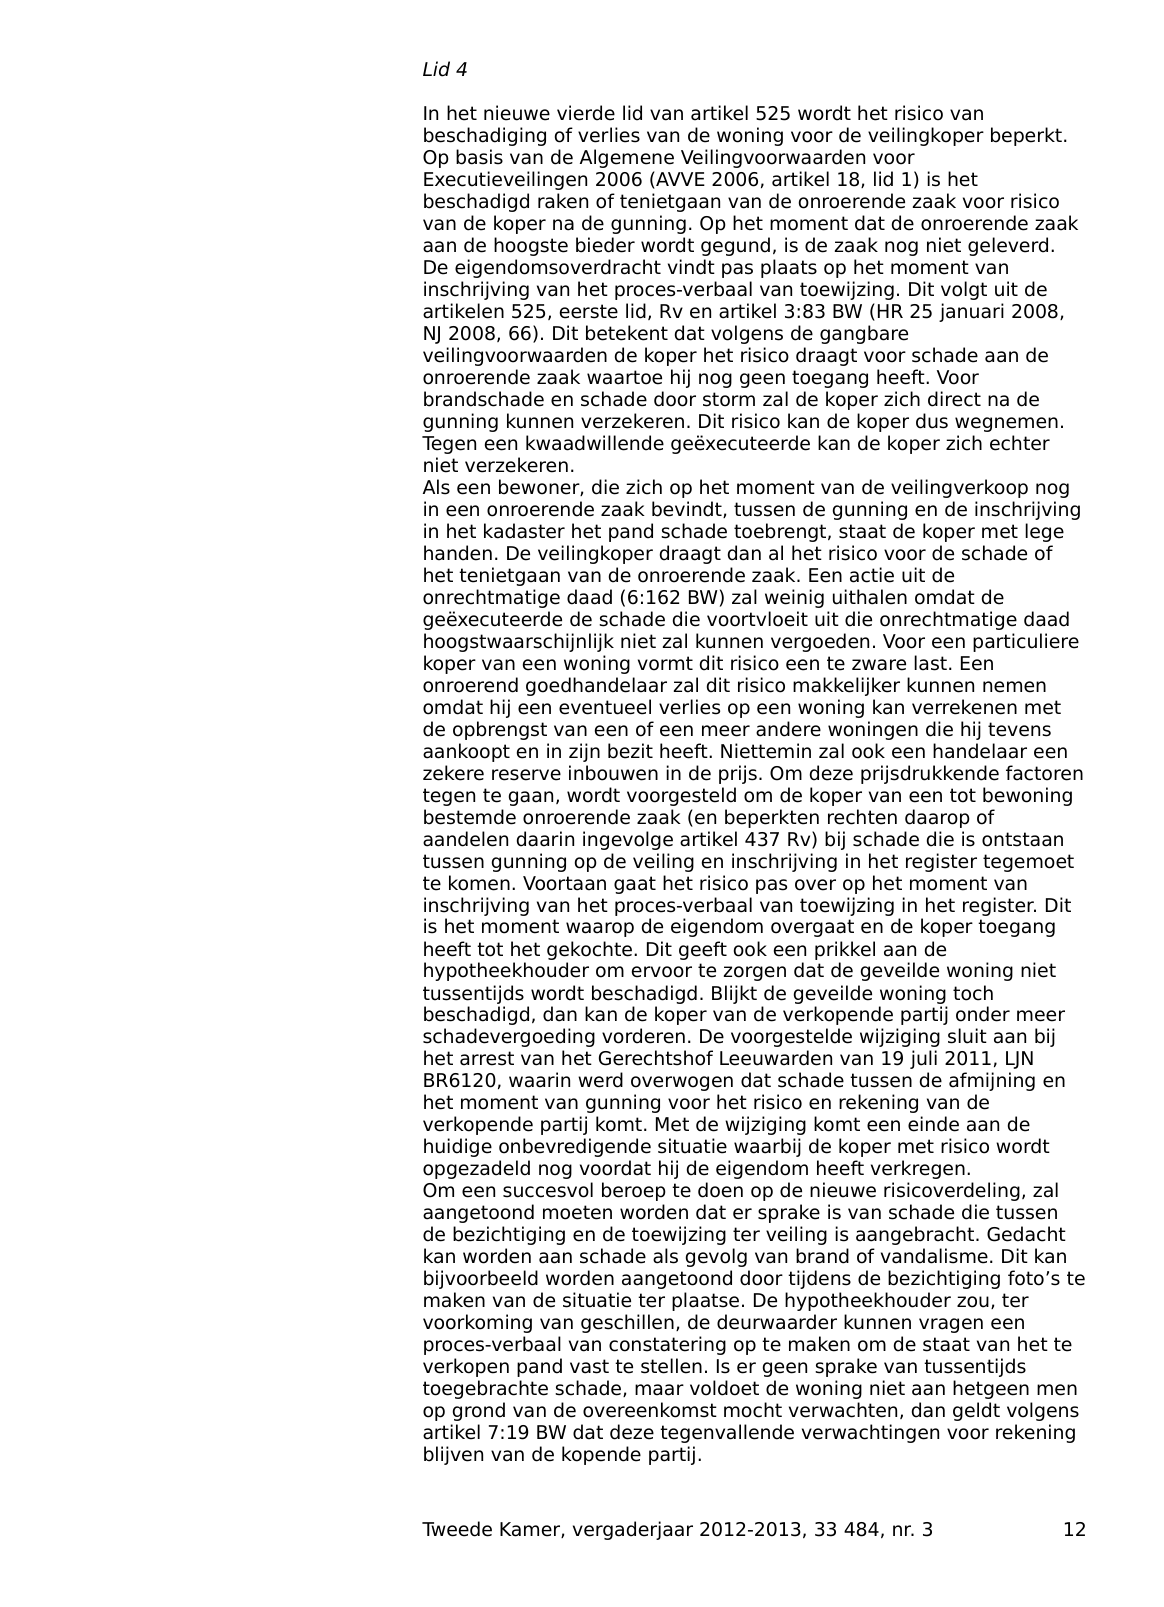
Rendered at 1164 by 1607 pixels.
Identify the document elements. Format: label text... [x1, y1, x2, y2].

subtitle Lid 4 [422, 59, 1087, 81]
text Om een succesvol beroep te doen op de nieuwe risicoverdeling, zal aangetoond moeten worden dat er sprake is van schade die tussen de bezichtiging en de toewijzing ter veiling is aangebracht. Gedacht kan worden aan schade als gevolg van brand of vandalisme. Dit kan bijvoorbeeld worden aangetoond door tijdens de bezichtiging foto’s te maken van de situatie ter plaatse. De hypotheekhouder zou, ter voorkoming van geschillen, de deurwaarder kunnen vragen een proces-verbaal van constatering op te maken om de staat van het te verkopen pand vast te stellen. Is er geen sprake van tussentijds toegebrachte schade, maar voldoet de woning niet aan hetgeen men op grond van de overeenkomst mocht verwachten, dan geldt volgens artikel 7:19 BW dat deze tegenvallende verwachtingen voor rekening blijven van de kopende partij. [422, 1180, 1087, 1466]
text In het nieuwe vierde lid van artikel 525 wordt het risico van beschadiging of verlies van de woning voor de veilingkoper beperkt. Op basis van de Algemene Veilingvoorwaarden voor Executieveilingen 2006 (AVVE 2006, artikel 18, lid 1) is het beschadigd raken of tenietgaan van de onroerende zaak voor risico van de koper na de gunning. Op het moment dat de onroerende zaak aan de hoogste bieder wordt gegund, is de zaak nog niet geleverd. De eigendomsoverdracht vindt pas plaats op het moment van inschrijving van het proces-verbaal van toewijzing. Dit volgt uit de artikelen 525, eerste lid, Rv en artikel 3:83 BW (HR 25 januari 2008, NJ 2008, 66). Dit betekent dat volgens de gangbare veilingvoorwaarden de koper het risico draagt voor schade aan de onroerende zaak waartoe hij nog geen toegang heeft. Voor brandschade en schade door storm zal de koper zich direct na de gunning kunnen verzekeren. Dit risico kan de koper dus wegnemen. Tegen een kwaadwillende geëxecuteerde kan de koper zich echter niet verzekeren. [422, 103, 1087, 477]
text Als een bewoner, die zich op het moment van de veilingverkoop nog in een onroerende zaak bevindt, tussen de gunning en de inschrijving in het kadaster het pand schade toebrengt, staat de koper met lege handen. De veilingkoper draagt dan al het risico voor de schade of het tenietgaan van de onroerende zaak. Een actie uit de onrechtmatige daad (6:162 BW) zal weinig uithalen omdat de geëxecuteerde de schade die voortvloeit uit die onrechtmatige daad hoogstwaarschijnlijk niet zal kunnen vergoeden. Voor een particuliere koper van een woning vormt dit risico een te zware last. Een onroerend goedhandelaar zal dit risico makkelijker kunnen nemen omdat hij een eventueel verlies op een woning kan verrekenen met de opbrengst van een of een meer andere woningen die hij tevens aankoopt en in zijn bezit heeft. Niettemin zal ook een handelaar een zekere reserve inbouwen in de prijs. Om deze prijsdrukkende factoren tegen te gaan, wordt voorgesteld om de koper van een tot bewoning bestemde onroerende zaak (en beperkten rechten daarop of aandelen daarin ingevolge artikel 437 Rv) bij schade die is ontstaan tussen gunning op de veiling en inschrijving in het register tegemoet te komen. Voortaan gaat het risico pas over op het moment van inschrijving van het proces-verbaal van toewijzing in het register. Dit is het moment waarop de eigendom overgaat en de koper toegang heeft tot het gekochte. Dit geeft ook een prikkel aan de hypotheekhouder om ervoor te zorgen dat de geveilde woning niet tussentijds wordt beschadigd. Blijkt de geveilde woning toch beschadigd, dan kan de koper van de verkopende partij onder meer schadevergoeding vorderen. De voorgestelde wijziging sluit aan bij het arrest van het Gerechtshof Leeuwarden van 19 juli 2011, LJN BR6120, waarin werd overwogen dat schade tussen de afmijning en het moment van gunning voor het risico en rekening van de verkopende partij komt. Met de wijziging komt een einde aan de huidige onbevredigende situatie waarbij de koper met risico wordt opgezadeld nog voordat hij de eigendom heeft verkregen. [422, 477, 1087, 1180]
